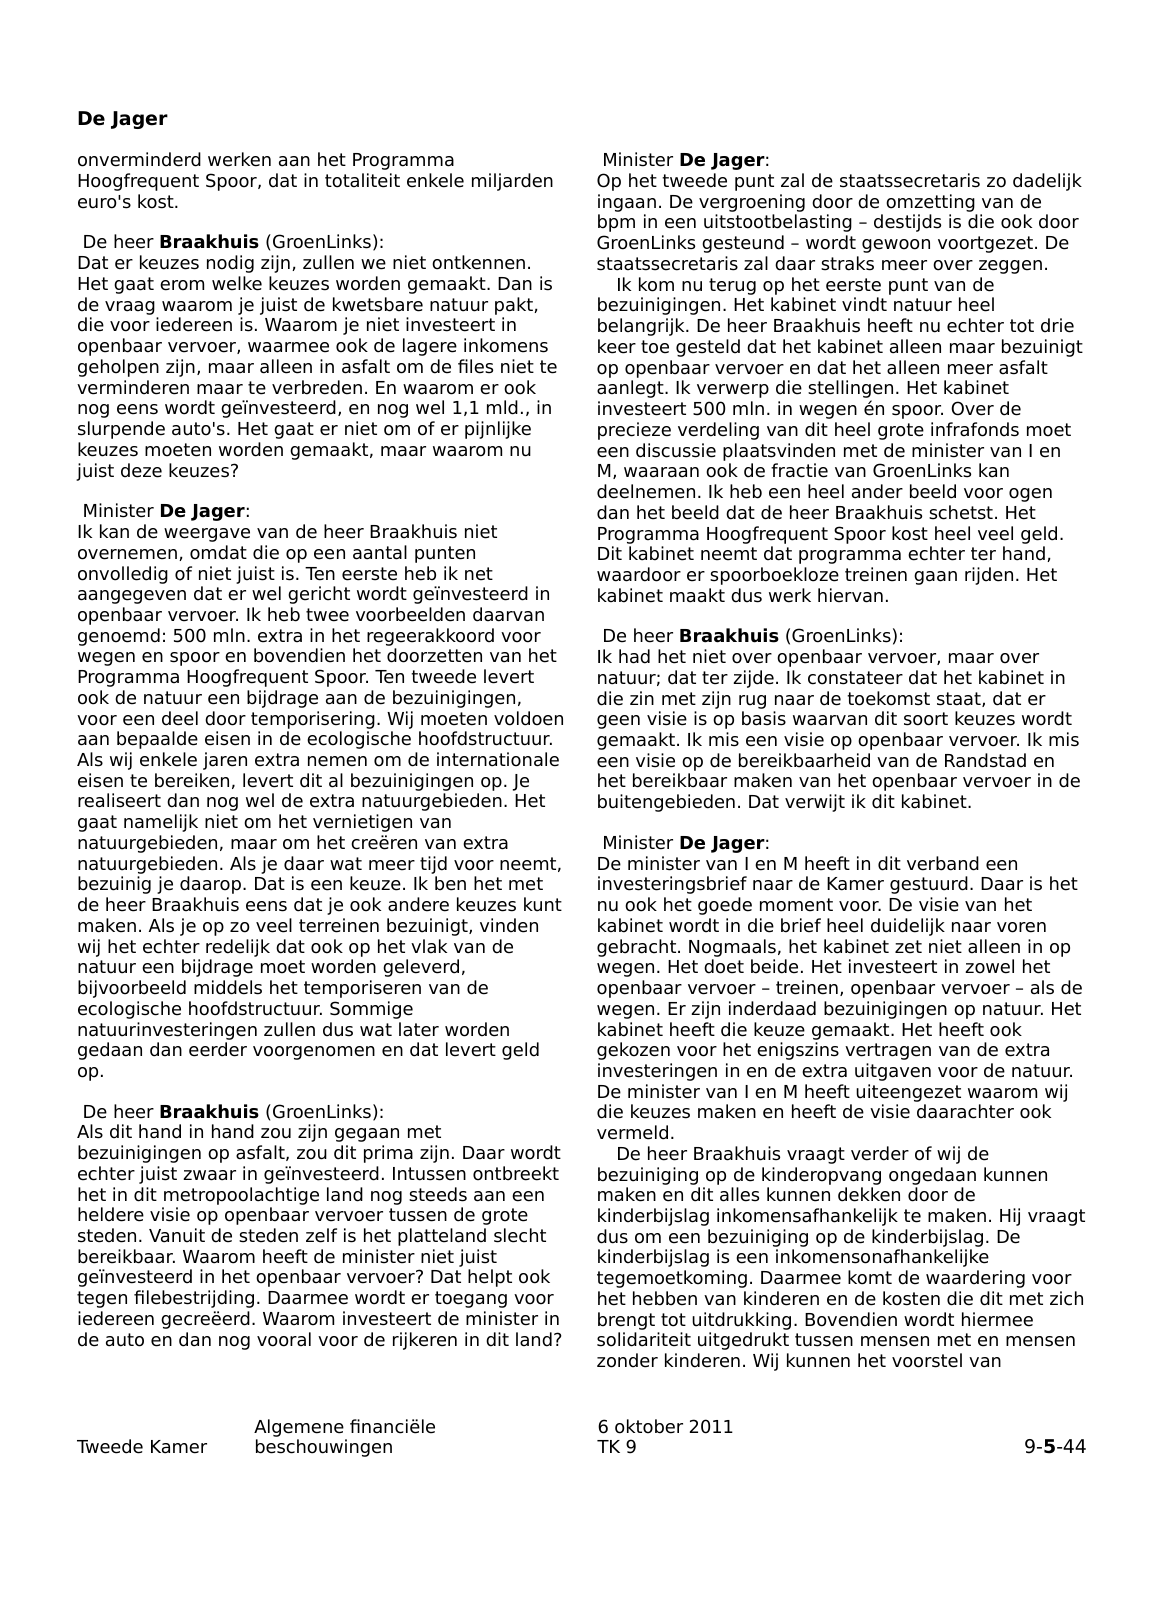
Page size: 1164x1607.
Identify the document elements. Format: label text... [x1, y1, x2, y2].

text onverminderd werken aan het Programma Hoogfrequent Spoor, dat in totaliteit enkele miljarden euro's kost. [77, 150, 567, 212]
text De heer Braakhuis (GroenLinks): [77, 1102, 567, 1122]
text Minister De Jager: [596, 150, 1087, 171]
text Dat er keuzes nodig zijn, zullen we niet ontkennen. Het gaat erom welke keuzes worden gemaakt. Dan is de vraag waarom je juist de kwetsbare natuur pakt, die voor iedereen is. Waarom je niet investeert in openbaar vervoer, waarmee ook de lagere inkomens geholpen zijn, maar alleen in asfalt om de files niet te verminderen maar te verbreden. En waarom er ook nog eens wordt geïnvesteerd, en nog wel 1,1 mld., in slurpende auto's. Het gaat er niet om of er pijnlijke keuzes moeten worden gemaakt, maar waarom nu juist deze keuzes? [77, 253, 567, 481]
text Ik kom nu terug op het eerste punt van de bezuinigingen. Het kabinet vindt natuur heel belangrijk. De heer Braakhuis heeft nu echter tot drie keer toe gesteld dat het kabinet alleen maar bezuinigt op openbaar vervoer en dat het alleen meer asfalt aanlegt. Ik verwerp die stellingen. Het kabinet investeert 500 mln. in wegen én spoor. Over de precieze verdeling van dit heel grote infrafonds moet een discussie plaatsvinden met de minister van I en M, waaraan ook de fractie van GroenLinks kan deelnemen. Ik heb een heel ander beeld voor ogen dan het beeld dat de heer Braakhuis schetst. Het Programma Hoogfrequent Spoor kost heel veel geld. Dit kabinet neemt dat programma echter ter hand, waardoor er spoorboekloze treinen gaan rijden. Het kabinet maakt dus werk hiervan. [596, 274, 1087, 606]
text Ik had het niet over openbaar vervoer, maar over natuur; dat ter zijde. Ik constateer dat het kabinet in die zin met zijn rug naar de toekomst staat, dat er geen visie is op basis waarvan dit soort keuzes wordt gemaakt. Ik mis een visie op openbaar vervoer. Ik mis een visie op de bereikbaarheid van de Randstad en het bereikbaar maken van het openbaar vervoer in de buitengebieden. Dat verwijt ik dit kabinet. [596, 647, 1087, 813]
text De heer Braakhuis (GroenLinks): [596, 626, 1087, 647]
text Minister De Jager: [77, 501, 567, 522]
text De minister van I en M heeft in dit verband een investeringsbrief naar de Kamer gestuurd. Daar is het nu ook het goede moment voor. De visie van het kabinet wordt in die brief heel duidelijk naar voren gebracht. Nogmaals, het kabinet zet niet alleen in op wegen. Het doet beide. Het investeert in zowel het openbaar vervoer – treinen, openbaar vervoer – als de wegen. Er zijn inderdaad bezuinigingen op natuur. Het kabinet heeft die keuze gemaakt. Het heeft ook gekozen voor het enigszins vertragen van de extra investeringen in en de extra uitgaven voor de natuur. De minister van I en M heeft uiteengezet waarom wij die keuzes maken en heeft de visie daarachter ook vermeld. [596, 853, 1087, 1144]
text De heer Braakhuis (GroenLinks): [77, 232, 567, 253]
text De heer Braakhuis vraagt verder of wij de bezuiniging op de kinderopvang ongedaan kunnen maken en dit alles kunnen dekken door de kinderbijslag inkomensafhankelijk te maken. Hij vraagt dus om een bezuiniging op de kinderbijslag. De kinderbijslag is een inkomensonafhankelijke tegemoetkoming. Daarmee komt de waardering voor het hebben van kinderen en de kosten die dit met zich brengt tot uitdrukking. Bovendien wordt hiermee solidariteit uitgedrukt tussen mensen met en mensen zonder kinderen. Wij kunnen het voorstel van [596, 1144, 1087, 1372]
text Ik kan de weergave van de heer Braakhuis niet overnemen, omdat die op een aantal punten onvolledig of niet juist is. Ten eerste heb ik net aangegeven dat er wel gericht wordt geïnvesteerd in openbaar vervoer. Ik heb twee voorbeelden daarvan genoemd: 500 mln. extra in het regeerakkoord voor wegen en spoor en bovendien het doorzetten van het Programma Hoogfrequent Spoor. Ten tweede levert ook de natuur een bijdrage aan de bezuinigingen, voor een deel door temporisering. Wij moeten voldoen aan bepaalde eisen in de ecologische hoofdstructuur. Als wij enkele jaren extra nemen om de internationale eisen te bereiken, levert dit al bezuinigingen op. Je realiseert dan nog wel de extra natuurgebieden. Het gaat namelijk niet om het vernietigen van natuurgebieden, maar om het creëren van extra natuurgebieden. Als je daar wat meer tijd voor neemt, bezuinig je daarop. Dat is een keuze. Ik ben het met de heer Braakhuis eens dat je ook andere keuzes kunt maken. Als je op zo veel terreinen bezuinigt, vinden wij het echter redelijk dat ook op het vlak van de natuur een bijdrage moet worden geleverd, bijvoorbeeld middels het temporiseren van de ecologische hoofdstructuur. Sommige natuurinvesteringen zullen dus wat later worden gedaan dan eerder voorgenomen en dat levert geld op. [77, 522, 567, 1082]
text Als dit hand in hand zou zijn gegaan met bezuinigingen op asfalt, zou dit prima zijn. Daar wordt echter juist zwaar in geïnvesteerd. Intussen ontbreekt het in dit metropoolachtige land nog steeds aan een heldere visie op openbaar vervoer tussen de grote steden. Vanuit de steden zelf is het platteland slecht bereikbaar. Waarom heeft de minister niet juist geïnvesteerd in het openbaar vervoer? Dat helpt ook tegen filebestrijding. Daarmee wordt er toegang voor iedereen gecreëerd. Waarom investeert de minister in de auto en dan nog vooral voor de rijkeren in dit land? [77, 1122, 567, 1350]
text Minister De Jager: [596, 833, 1087, 853]
text Op het tweede punt zal de staatssecretaris zo dadelijk ingaan. De vergroening door de omzetting van de bpm in een uitstootbelasting – destijds is die ook door GroenLinks gesteund – wordt gewoon voortgezet. De staatssecretaris zal daar straks meer over zeggen. [596, 171, 1087, 274]
